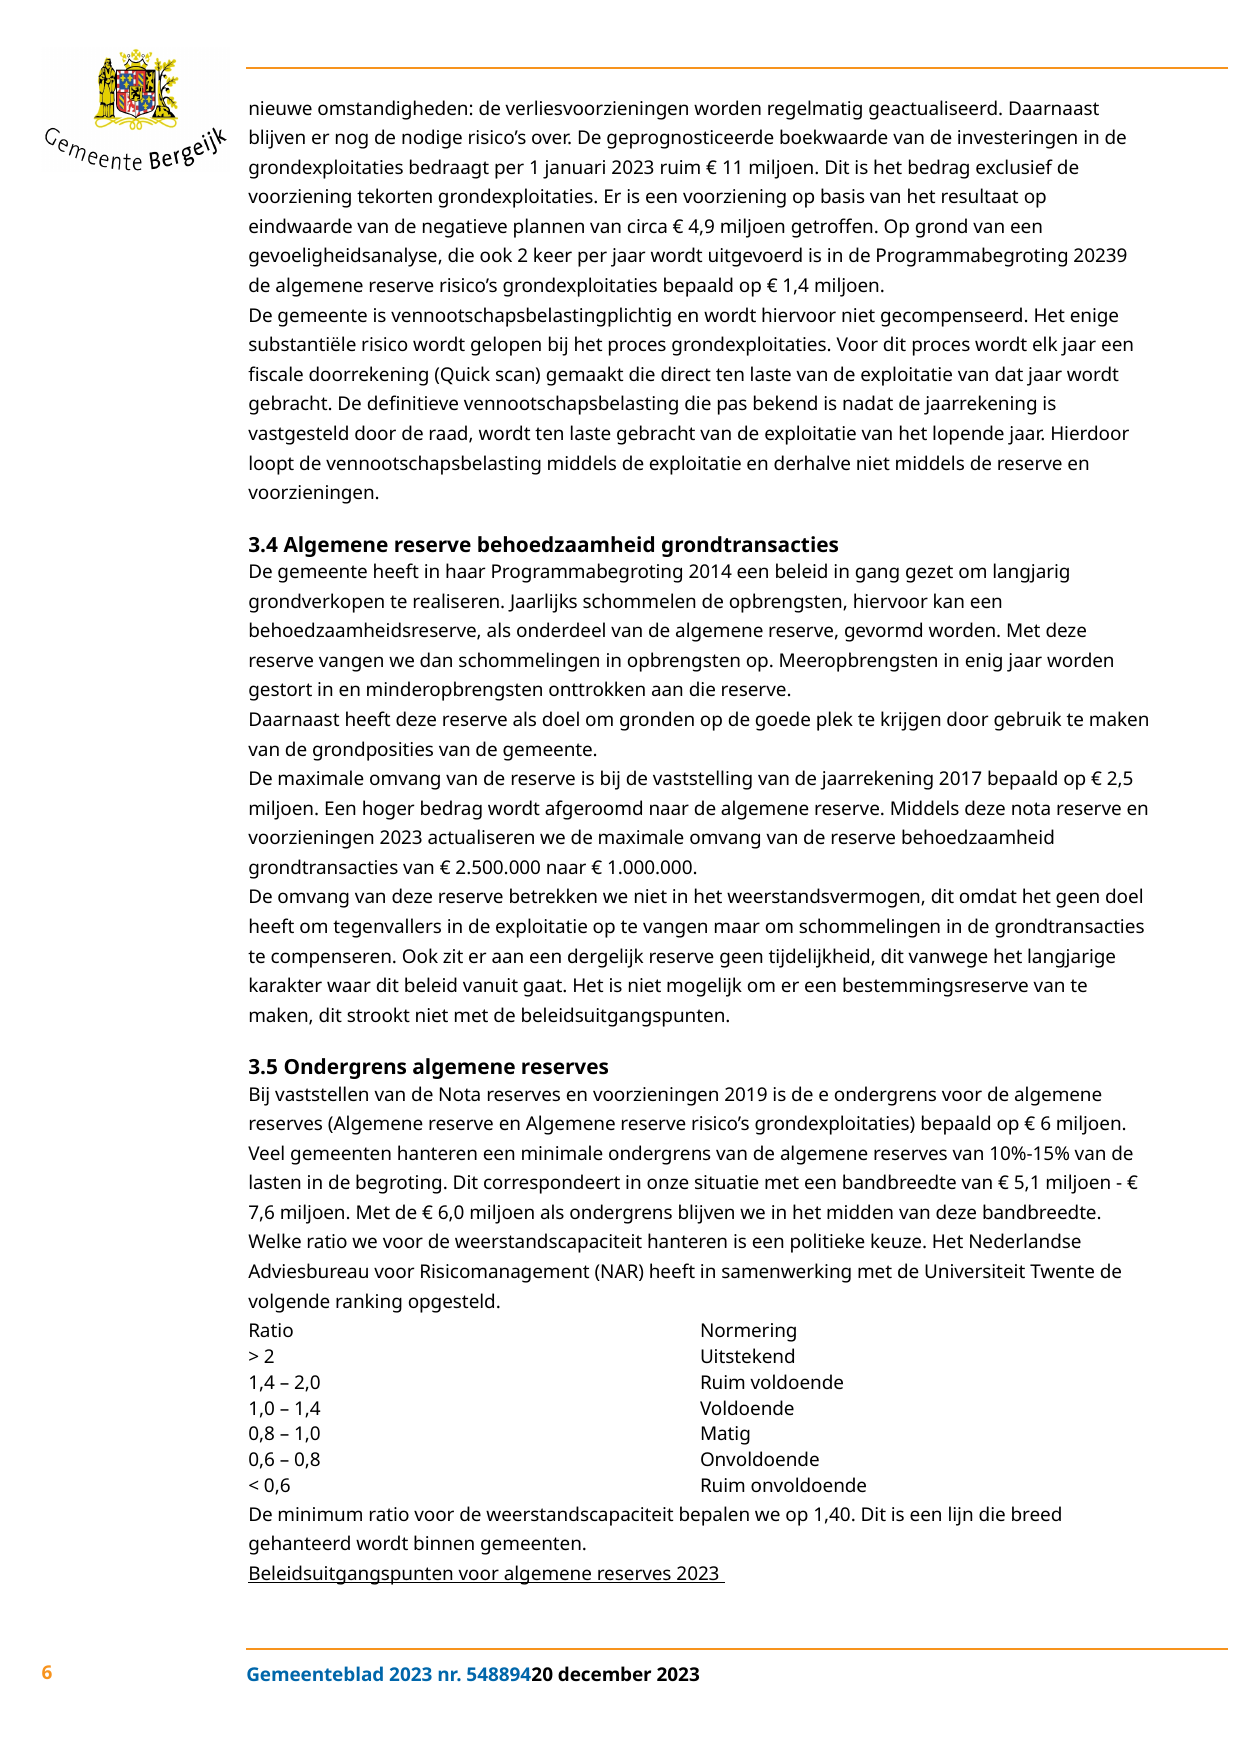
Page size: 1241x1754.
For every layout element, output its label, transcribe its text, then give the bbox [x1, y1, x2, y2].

text De omvang van deze reserve betrekken we niet in het weerstandsvermogen, dit omdat het geen doel heeft om tegenvallers in de exploitatie op te vangen maar om schommelingen in de grondtransacties te compenseren. Ook zit er aan een dergelijk reserve geen tijdelijkheid, dit vanwege het langjarige karakter waar dit beleid vanuit gaat. Het is niet mogelijk om er een bestemmingsreserve van te maken, dit strookt niet met de beleidsuitgangspunten. [248, 884, 1152, 1028]
text nieuwe omstandigheden: de verliesvoorzieningen worden regelmatig geactualiseerd. Daarnaast blijven er nog de nodige risico’s over. De geprognosticeerde boekwaarde van de investeringen in de grondexploitaties bedraagt per 1 januari 2023 ruim € 11 miljoen. Dit is het bedrag exclusief de voorziening tekorten grondexploitaties. Er is een voorziening op basis van het resultaat op eindwaarde van de negatieve plannen van circa € 4,9 miljoen getroffen. Op grond van een gevoeligheidsanalyse, die ook 2 keer per jaar wordt uitgevoerd is in de Programmabegroting 20239 de algemene reserve risico’s grondexploitaties bepaald op € 1,4 miljoen. [248, 95, 1152, 298]
text Welke ratio we voor de weerstandscapaciteit hanteren is een politieke keuze. Het Nederlandse Adviesbureau voor Risicomanagement (NAR) heeft in samenwerking met de Universiteit Twente de volgende ranking opgesteld. [248, 1229, 1152, 1314]
table_cell < 0,6 [248, 1472, 700, 1498]
table_cell Matig [700, 1421, 1152, 1446]
picture [41, 47, 231, 172]
table_cell 1,4 – 2,0 [248, 1369, 700, 1395]
text De minimum ratio voor de weerstandscapaciteit bepalen we op 1,40. Dit is een lijn die breed gehanteerd wordt binnen gemeenten. [248, 1501, 1152, 1556]
text 3.4 Algemene reserve behoedzaamheid grondtransacties [248, 530, 1152, 558]
text De gemeente heeft in haar Programmabegroting 2014 een beleid in gang gezet om langjarig grondverkopen te realiseren. Jaarlijks schommelen de opbrengsten, hiervoor kan een behoedzaamheidsreserve, als onderdeel van de algemene reserve, gevormd worden. Met deze reserve vangen we dan schommelingen in opbrengsten op. Meeropbrengsten in enig jaar worden gestort in en minderopbrengsten onttrokken aan die reserve. [248, 558, 1152, 702]
table_cell Onvoldoende [700, 1446, 1152, 1472]
text Daarnaast heeft deze reserve als doel om gronden op de goede plek te krijgen door gebruik te maken van de grondposities van de gemeente. [248, 706, 1152, 761]
text 3.5 Ondergrens algemene reserves [248, 1052, 1152, 1081]
text Bij vaststellen van de Nota reserves en voorzieningen 2019 is de e ondergrens voor de algemene reserves (Algemene reserve en Algemene reserve risico’s grondexploitaties) bepaald op € 6 miljoen. [248, 1081, 1152, 1136]
table_cell > 2 [248, 1343, 700, 1369]
table_cell Ruim voldoende [700, 1369, 1152, 1395]
table_cell Uitstekend [700, 1343, 1152, 1369]
table_cell Ruim onvoldoende [700, 1472, 1152, 1498]
text De maximale omvang van de reserve is bij de vaststelling van de jaarrekening 2017 bepaald op € 2,5 miljoen. Een hoger bedrag wordt afgeroomd naar de algemene reserve. Middels deze nota reserve en voorzieningen 2023 actualiseren we de maximale omvang van de reserve behoedzaamheid grondtransacties van € 2.500.000 naar € 1.000.000. [248, 765, 1152, 880]
table_cell Voldoende [700, 1395, 1152, 1421]
table_cell 0,6 – 0,8 [248, 1446, 700, 1472]
table_header Normering [700, 1318, 1152, 1343]
text Veel gemeenten hanteren een minimale ondergrens van de algemene reserves van 10%-15% van de lasten in de begroting. Dit correspondeert in onze situatie met een bandbreedte van € 5,1 miljoen - € 7,6 miljoen. Met de € 6,0 miljoen als ondergrens blijven we in het midden van deze bandbreedte. [248, 1140, 1152, 1225]
table_cell 0,8 – 1,0 [248, 1421, 700, 1446]
text Beleidsuitgangspunten voor algemene reserves 2023 [248, 1560, 1152, 1586]
text De gemeente is vennootschapsbelastingplichtig en wordt hiervoor niet gecompenseerd. Het enige substantiële risico wordt gelopen bij het proces grondexploitaties. Voor dit proces wordt elk jaar een fiscale doorrekening (Quick scan) gemaakt die direct ten laste van de exploitatie van dat jaar wordt gebracht. De definitieve vennootschapsbelasting die pas bekend is nadat de jaarrekening is vastgesteld door de raad, wordt ten laste gebracht van de exploitatie van het lopende jaar. Hierdoor loopt de vennootschapsbelasting middels de exploitatie en derhalve niet middels de reserve en voorzieningen. [248, 302, 1152, 505]
table_header Ratio [248, 1318, 700, 1343]
table_cell 1,0 – 1,4 [248, 1395, 700, 1421]
